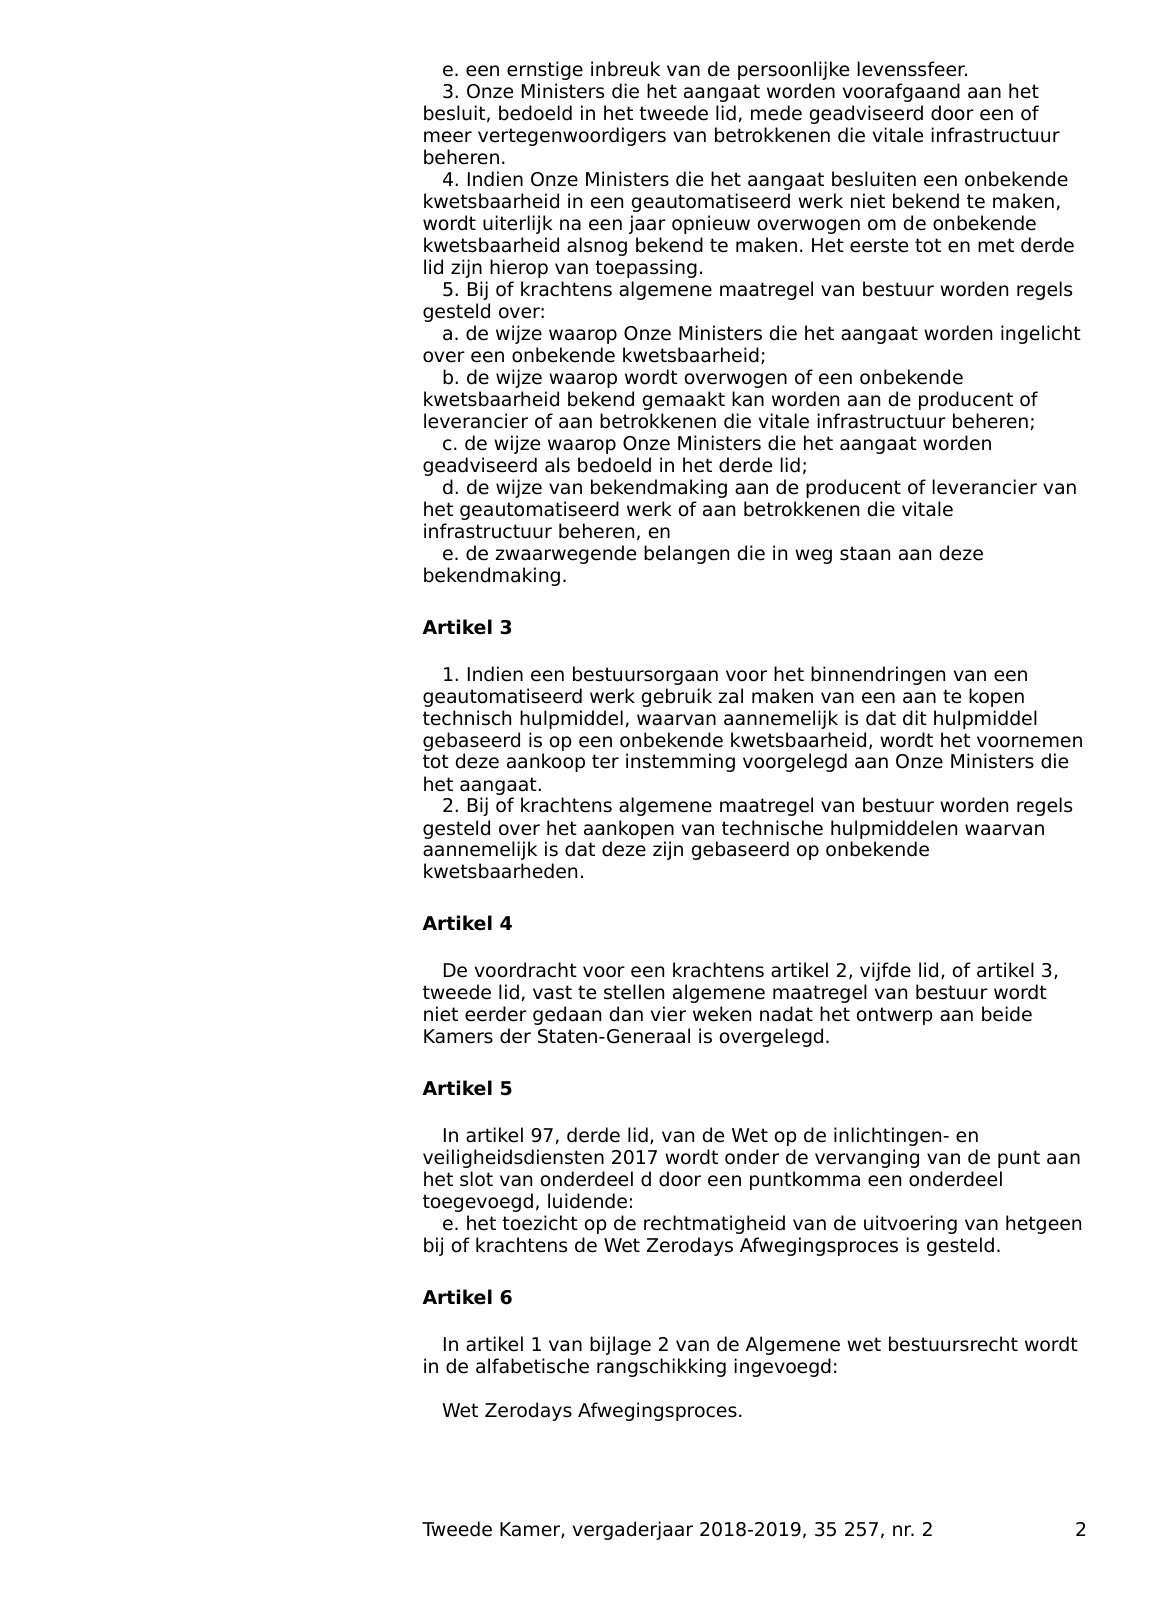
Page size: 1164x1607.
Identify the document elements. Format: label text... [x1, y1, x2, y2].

subtitle Artikel 6 [422, 1287, 1087, 1309]
text b. de wijze waarop wordt overwogen of een onbekende kwetsbaarheid bekend gemaakt kan worden aan de producent of leverancier of aan betrokkenen die vitale infrastructuur beheren; [422, 367, 1087, 433]
subtitle Artikel 3 [422, 617, 1087, 638]
text 5. Bij of krachtens algemene maatregel van bestuur worden regels gesteld over: [422, 279, 1087, 323]
text In artikel 1 van bijlage 2 van de Algemene wet bestuursrecht wordt in de alfabetische rangschikking ingevoegd: [422, 1334, 1087, 1378]
text e. een ernstige inbreuk van de persoonlijke levenssfeer. [422, 59, 1087, 81]
text d. de wijze van bekendmaking aan de producent of leverancier van het geautomatiseerd werk of aan betrokkenen die vitale infrastructuur beheren, en [422, 477, 1087, 543]
text 3. Onze Ministers die het aangaat worden voorafgaand aan het besluit, bedoeld in het tweede lid, mede geadviseerd door een of meer vertegenwoordigers van betrokkenen die vitale infrastructuur beheren. [422, 81, 1087, 169]
text c. de wijze waarop Onze Ministers die het aangaat worden geadviseerd als bedoeld in het derde lid; [422, 433, 1087, 477]
text 1. Indien een bestuursorgaan voor het binnendringen van een geautomatiseerd werk gebruik zal maken van een aan te kopen technisch hulpmiddel, waarvan aannemelijk is dat dit hulpmiddel gebaseerd is op een onbekende kwetsbaarheid, wordt het voornemen tot deze aankoop ter instemming voorgelegd aan Onze Ministers die het aangaat. [422, 663, 1087, 795]
text 4. Indien Onze Ministers die het aangaat besluiten een onbekende kwetsbaarheid in een geautomatiseerd werk niet bekend te maken, wordt uiterlijk na een jaar opnieuw overwogen om de onbekende kwetsbaarheid alsnog bekend te maken. Het eerste tot en met derde lid zijn hierop van toepassing. [422, 169, 1087, 279]
text a. de wijze waarop Onze Ministers die het aangaat worden ingelicht over een onbekende kwetsbaarheid; [422, 323, 1087, 367]
text De voordracht voor een krachtens artikel 2, vijfde lid, of artikel 3, tweede lid, vast te stellen algemene maatregel van bestuur wordt niet eerder gedaan dan vier weken nadat het ontwerp aan beide Kamers der Staten-Generaal is overgelegd. [422, 960, 1087, 1048]
subtitle Artikel 4 [422, 913, 1087, 935]
subtitle Artikel 5 [422, 1078, 1087, 1100]
text 2. Bij of krachtens algemene maatregel van bestuur worden regels gesteld over het aankopen van technische hulpmiddelen waarvan aannemelijk is dat deze zijn gebaseerd op onbekende kwetsbaarheden. [422, 795, 1087, 883]
text e. de zwaarwegende belangen die in weg staan aan deze bekendmaking. [422, 543, 1087, 587]
text e. het toezicht op de rechtmatigheid van de uitvoering van hetgeen bij of krachtens de Wet Zerodays Afwegingsproces is gesteld. [422, 1213, 1087, 1257]
text In artikel 97, derde lid, van de Wet op de inlichtingen- en veiligheidsdiensten 2017 wordt onder de vervanging van de punt aan het slot van onderdeel d door een puntkomma een onderdeel toegevoegd, luidende: [422, 1125, 1087, 1213]
text Wet Zerodays Afwegingsproces. [422, 1400, 1087, 1422]
